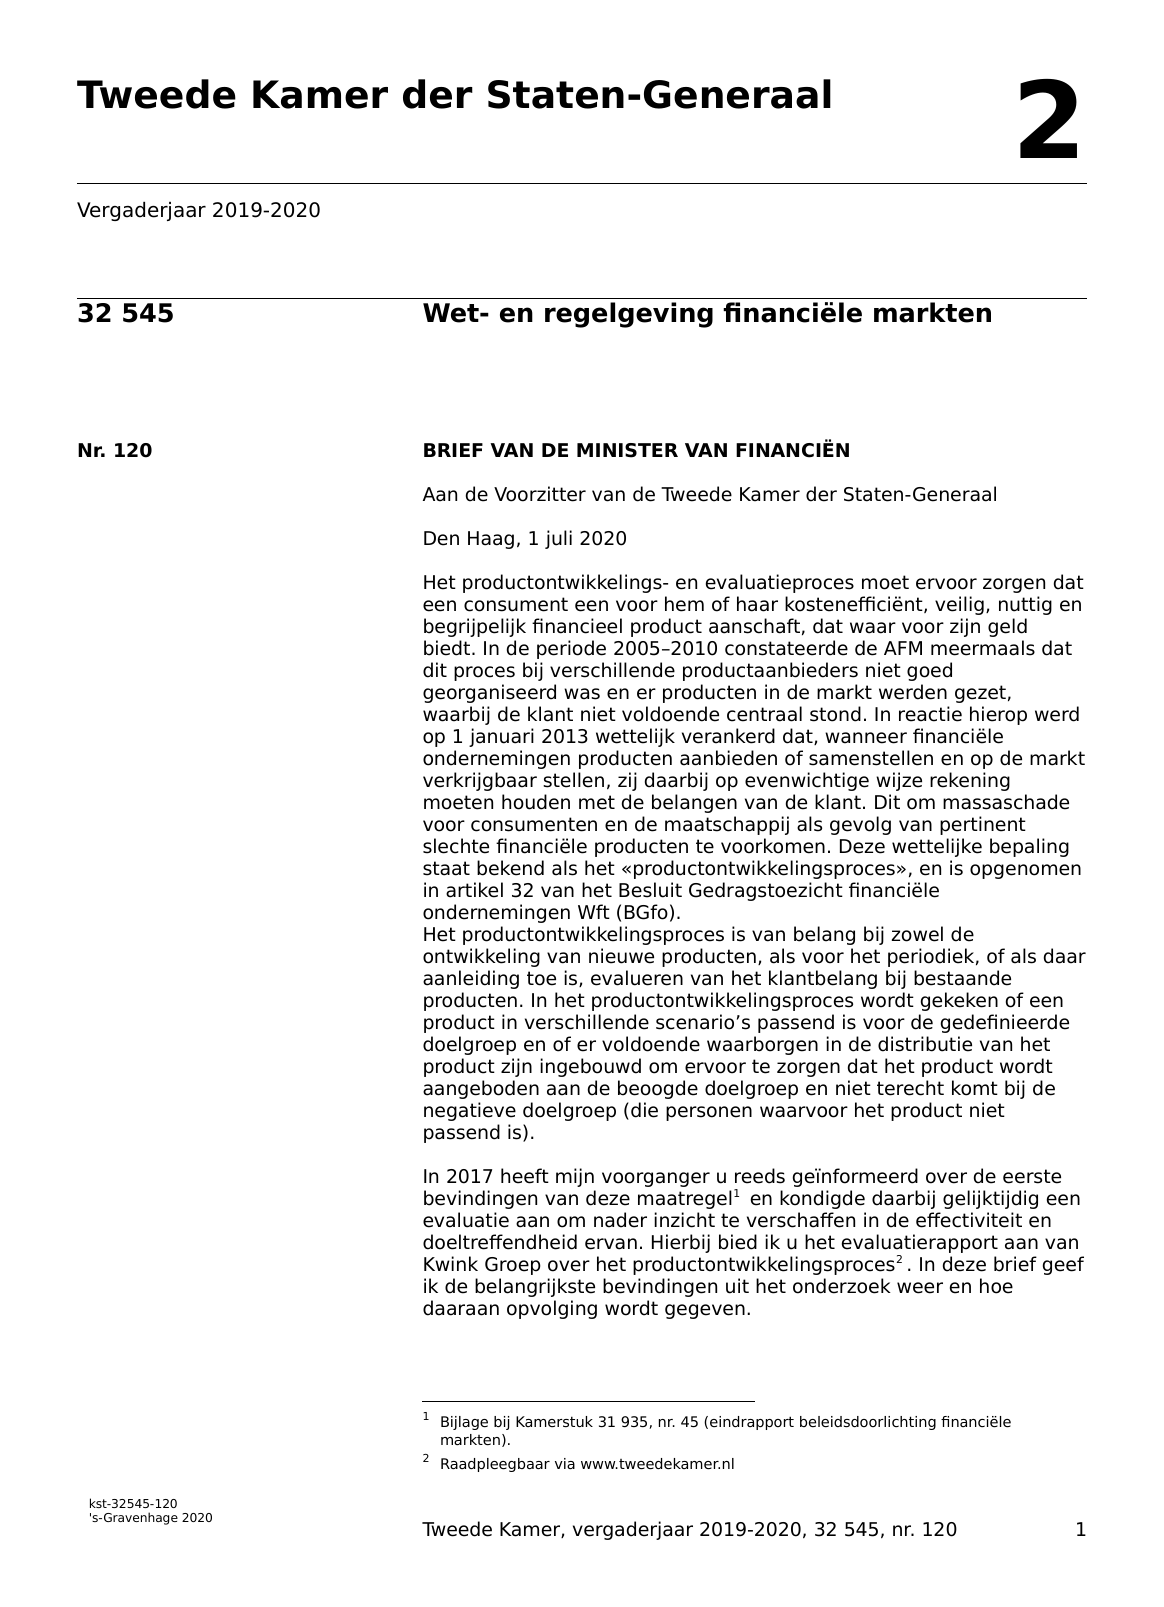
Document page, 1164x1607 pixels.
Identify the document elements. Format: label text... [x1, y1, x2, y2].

subtitle Nr. 120 BRIEF VAN DE MINISTER VAN FINANCIËN [77, 440, 1087, 462]
text 's-Gravenhage 2020 [88, 1511, 323, 1525]
text Het productontwikkelings- en evaluatieproces moet ervoor zorgen dat een consument een voor hem of haar kostenefficiënt, veilig, nuttig en begrijpelijk financieel product aanschaft, dat waar voor zijn geld biedt. In de periode 2005–2010 constateerde de AFM meermaals dat dit proces bij verschillende productaanbieders niet goed georganiseerd was en er producten in de markt werden gezet, waarbij de klant niet voldoende centraal stond. In reactie hierop werd op 1 januari 2013 wettelijk verankerd dat, wanneer financiële ondernemingen producten aanbieden of samenstellen en op de markt verkrijgbaar stellen, zij daarbij op evenwichtige wijze rekening moeten houden met de belangen van de klant. Dit om massaschade voor consumenten en de maatschappij als gevolg van pertinent slechte financiële producten te voorkomen. Deze wettelijke bepaling staat bekend als het «productontwikkelingsproces», en is opgenomen in artikel 32 van het Besluit Gedragstoezicht financiële ondernemingen Wft (BGfo). [422, 572, 1087, 924]
table_header Tweede Kamer der Staten-Generaal [77, 59, 886, 183]
text Den Haag, 1 juli 2020 [422, 528, 1087, 550]
text Het productontwikkelingsproces is van belang bij zowel de ontwikkeling van nieuwe producten, als voor het periodiek, of als daar aanleiding toe is, evalueren van het klantbelang bij bestaande producten. In het productontwikkelingsproces wordt gekeken of een product in verschillende scenario’s passend is voor de gedefinieerde doelgroep en of er voldoende waarborgen in de distributie van het product zijn ingebouwd om ervoor te zorgen dat het product wordt aangeboden aan de beoogde doelgroep en niet terecht komt bij de negatieve doelgroep (die personen waarvoor het product niet passend is). [422, 924, 1087, 1144]
subtitle 32 545 Wet- en regelgeving financiële markten [77, 299, 1087, 329]
table_header 2 [886, 59, 1087, 183]
table_cell Vergaderjaar 2019-2020 [77, 184, 1087, 298]
text Raadpleegbaar via www.tweedekamer.nl [422, 1452, 1087, 1474]
text In 2017 heeft mijn voorganger u reeds geïnformeerd over de eerste bevindingen van deze maatregel en kondigde daarbij gelijktijdig een evaluatie aan om nader inzicht te verschaffen in de effectiviteit en doeltreffendheid ervan. Hierbij bied ik u het evaluatierapport aan van Kwink Groep over het productontwikkelingsproces. In deze brief geef ik de belangrijkste bevindingen uit het onderzoek weer en hoe daaraan opvolging wordt gegeven. [422, 1166, 1087, 1320]
text kst-32545-120 [88, 1497, 323, 1511]
text Aan de Voorzitter van de Tweede Kamer der Staten-Generaal [422, 484, 1087, 506]
text Bijlage bij Kamerstuk 31 935, nr. 45 (eindrapport beleidsdoorlichting financiële markten). [422, 1410, 1087, 1449]
